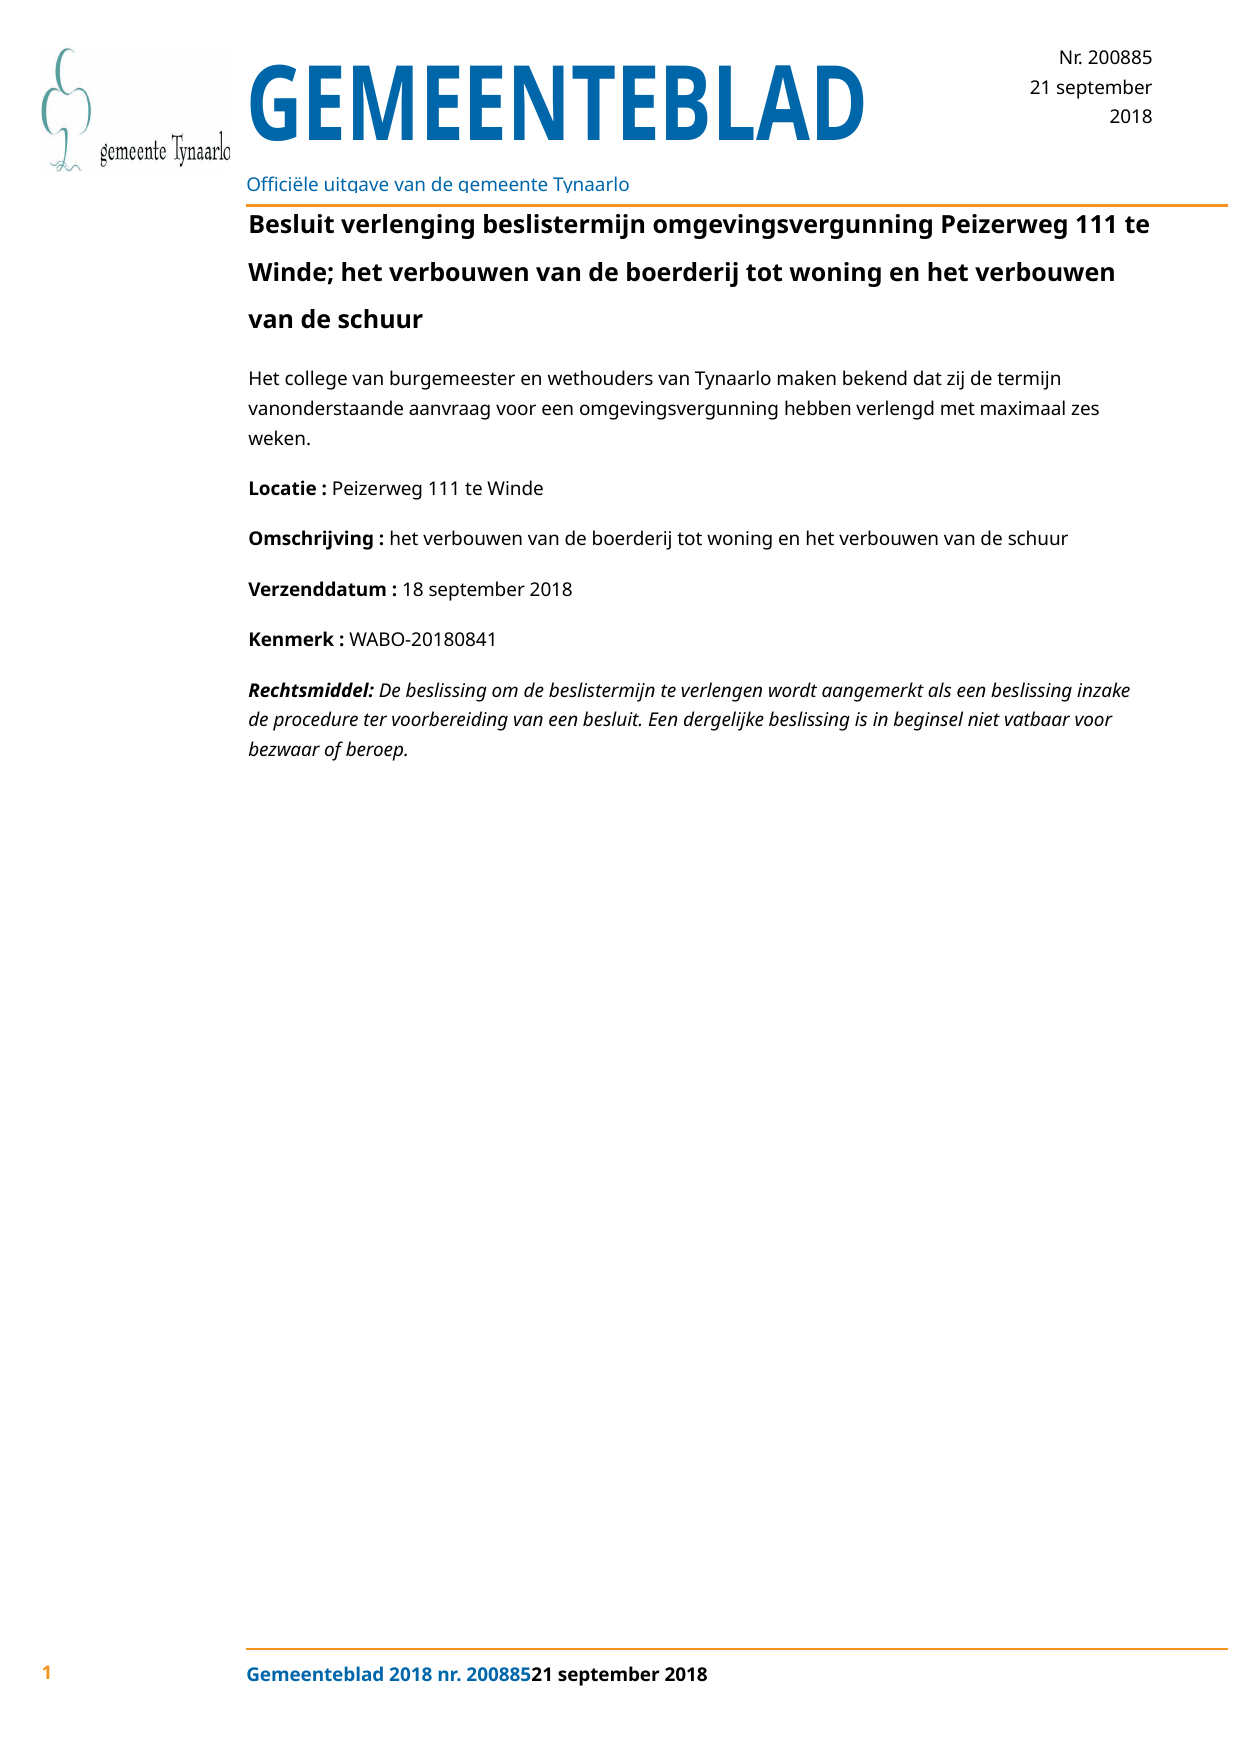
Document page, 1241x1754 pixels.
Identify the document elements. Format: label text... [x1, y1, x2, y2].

picture [41, 47, 231, 172]
text Locatie : Peizerweg 111 te Winde [248, 475, 1152, 501]
text Besluit verlenging beslistermijn omgevingsvergunning Peizerweg 111 te Winde; het verbouwen van de boerderij tot woning en het verbouwen van de schuur [248, 207, 1152, 336]
text Het college van burgemeester en wethouders van Tynaarlo maken bekend dat zij de termijn vanonderstaande aanvraag voor een omgevingsvergunning hebben verlengd met maximaal zes weken. [248, 366, 1152, 450]
text Rechtsmiddel: De beslissing om de beslistermijn te verlengen wordt aangemerkt als een beslissing inzake de procedure ter voorbereiding van een besluit. Een dergelijke beslissing is in beginsel niet vatbaar voor bezwaar of beroep. [248, 677, 1152, 762]
text Omschrijving : het verbouwen van de boerderij tot woning en het verbouwen van de schuur [248, 526, 1152, 551]
text Verzenddatum : 18 september 2018 [248, 576, 1152, 602]
text Kenmerk : WABO-20180841 [248, 626, 1152, 652]
